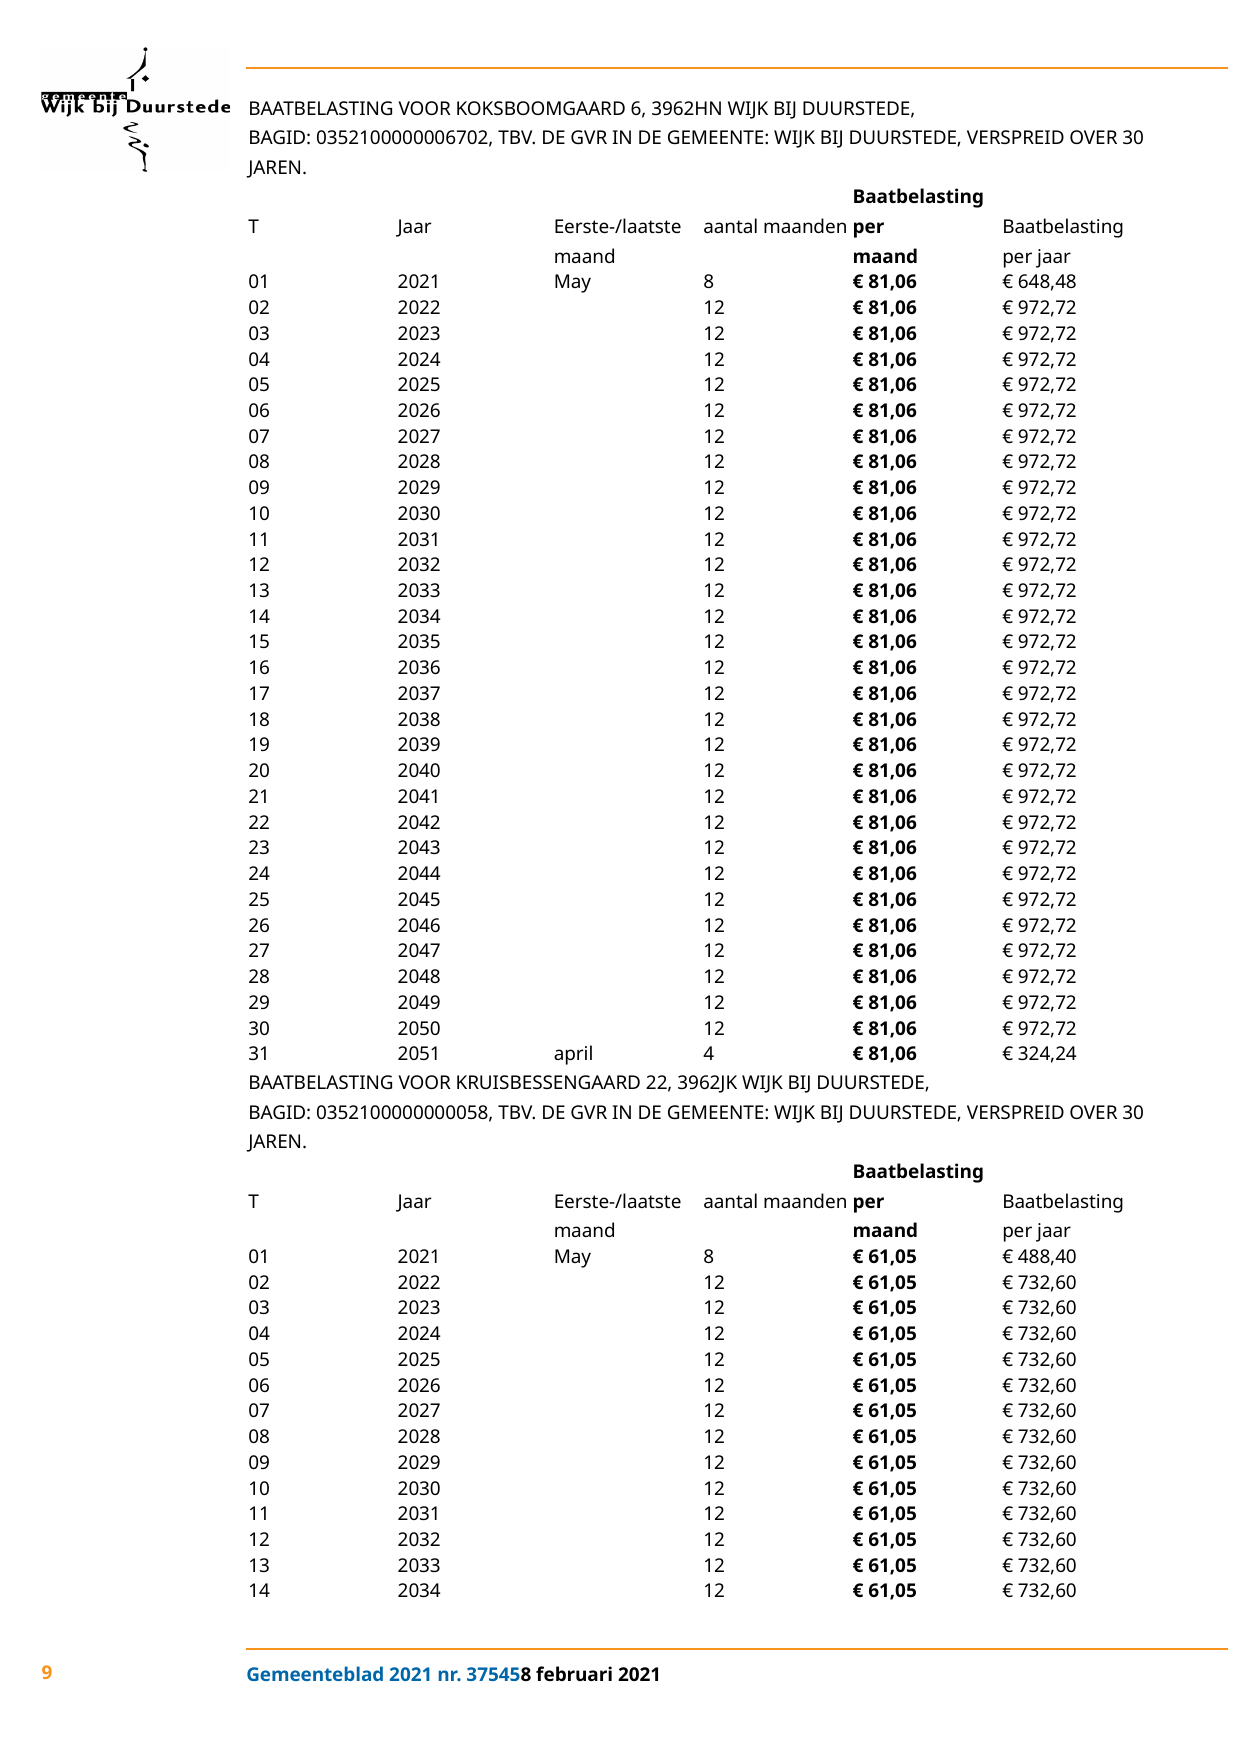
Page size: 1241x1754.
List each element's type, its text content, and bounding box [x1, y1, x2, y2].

table_cell € 972,72 [1002, 346, 1152, 371]
table_header T [248, 1158, 397, 1243]
table_cell € 972,72 [1002, 371, 1152, 397]
table_cell 2036 [398, 655, 553, 680]
table_cell € 81,06 [853, 346, 1002, 371]
table_cell 2035 [398, 629, 553, 654]
table_cell 12 [703, 346, 852, 371]
table_cell € 732,60 [1002, 1578, 1152, 1603]
table_cell 30 [248, 1015, 397, 1040]
table_cell 2037 [398, 680, 553, 706]
table_cell 2042 [398, 809, 553, 834]
table_cell 12 [703, 1372, 852, 1397]
table_cell 12 [703, 758, 852, 783]
table_cell € 972,72 [1002, 449, 1152, 474]
table_cell [554, 1269, 703, 1294]
table_cell [554, 1578, 703, 1603]
table_cell € 61,05 [853, 1398, 1002, 1423]
table_cell 2039 [398, 732, 553, 757]
table_cell [554, 449, 703, 474]
table_cell 12 [703, 371, 852, 397]
table_cell [554, 989, 703, 1015]
table_cell € 61,05 [853, 1269, 1002, 1294]
table_cell 12 [703, 783, 852, 809]
table_cell 12 [703, 320, 852, 346]
table_cell [554, 1320, 703, 1346]
table_cell 12 [703, 500, 852, 526]
table_cell 17 [248, 680, 397, 706]
table_cell 2023 [398, 320, 553, 346]
table_cell [554, 346, 703, 371]
table_cell 2029 [398, 1449, 553, 1475]
table_cell 2033 [398, 1552, 553, 1578]
table_cell 2026 [398, 397, 553, 423]
table_cell [554, 371, 703, 397]
table_cell € 972,72 [1002, 474, 1152, 500]
table_cell 12 [703, 809, 852, 834]
table_cell 13 [248, 1552, 397, 1578]
table_cell 16 [248, 655, 397, 680]
table_cell € 81,06 [853, 835, 1002, 860]
table_cell 02 [248, 294, 397, 320]
table_cell € 81,06 [853, 577, 1002, 603]
table_cell 27 [248, 938, 397, 963]
table_cell [554, 938, 703, 963]
table_cell € 972,72 [1002, 320, 1152, 346]
table_cell [554, 912, 703, 937]
table_header Eerste-/laatste maand [554, 184, 703, 268]
table_cell € 81,06 [853, 423, 1002, 449]
table_cell € 81,06 [853, 294, 1002, 320]
table_cell 12 [703, 706, 852, 732]
table_cell € 81,06 [853, 989, 1002, 1015]
table_cell 12 [703, 1526, 852, 1552]
table_cell [554, 552, 703, 577]
table_cell 14 [248, 1578, 397, 1603]
table_cell € 732,60 [1002, 1320, 1152, 1346]
table_cell € 81,06 [853, 320, 1002, 346]
table_cell € 81,06 [853, 449, 1002, 474]
table_cell 2029 [398, 474, 553, 500]
table_cell [554, 835, 703, 860]
table_cell 12 [703, 1295, 852, 1320]
table_cell [554, 1500, 703, 1526]
table_cell 10 [248, 1475, 397, 1500]
table_cell [554, 423, 703, 449]
table_cell € 324,24 [1002, 1040, 1152, 1066]
table_cell € 972,72 [1002, 860, 1152, 886]
table_cell 8 [703, 269, 852, 294]
table_cell 12 [703, 989, 852, 1015]
table_cell 12 [703, 552, 852, 577]
table_cell [554, 397, 703, 423]
table_cell 07 [248, 1398, 397, 1423]
table_cell € 61,05 [853, 1552, 1002, 1578]
table_cell € 972,72 [1002, 500, 1152, 526]
table_cell [554, 1346, 703, 1372]
table_cell 12 [703, 1449, 852, 1475]
table_cell 2031 [398, 526, 553, 552]
table_cell € 972,72 [1002, 423, 1152, 449]
table_cell 12 [703, 886, 852, 912]
table_cell € 972,72 [1002, 294, 1152, 320]
table_cell € 972,72 [1002, 655, 1152, 680]
table_cell 11 [248, 1500, 397, 1526]
table_cell 15 [248, 629, 397, 654]
table_cell 2028 [398, 449, 553, 474]
table_cell € 81,06 [853, 783, 1002, 809]
table_cell € 81,06 [853, 371, 1002, 397]
table_cell € 972,72 [1002, 886, 1152, 912]
table_cell May [554, 1243, 703, 1269]
table_header Jaar [398, 184, 553, 268]
table_cell april [554, 1040, 703, 1066]
table_cell 04 [248, 1320, 397, 1346]
table_cell 2043 [398, 835, 553, 860]
table_cell 12 [703, 526, 852, 552]
table_cell € 61,05 [853, 1243, 1002, 1269]
table_cell 18 [248, 706, 397, 732]
table_cell € 972,72 [1002, 526, 1152, 552]
table_cell 31 [248, 1040, 397, 1066]
table_cell € 61,05 [853, 1449, 1002, 1475]
table_cell [554, 526, 703, 552]
table_cell € 972,72 [1002, 783, 1152, 809]
table_cell 12 [703, 1475, 852, 1500]
table_cell 25 [248, 886, 397, 912]
table_cell 4 [703, 1040, 852, 1066]
table_cell [554, 706, 703, 732]
table_cell 06 [248, 397, 397, 423]
table_cell € 972,72 [1002, 397, 1152, 423]
table_cell 12 [703, 629, 852, 654]
table_cell 24 [248, 860, 397, 886]
table_cell 2040 [398, 758, 553, 783]
table_cell [554, 758, 703, 783]
table_cell 12 [703, 732, 852, 757]
table_cell € 972,72 [1002, 680, 1152, 706]
table_cell € 81,06 [853, 474, 1002, 500]
table_cell € 972,72 [1002, 603, 1152, 629]
table_cell 2045 [398, 886, 553, 912]
table_cell 29 [248, 989, 397, 1015]
table_cell € 81,06 [853, 938, 1002, 963]
table_cell 23 [248, 835, 397, 860]
table_cell 13 [248, 577, 397, 603]
table_header Baatbelasting per jaar [1002, 184, 1152, 268]
text BAATBELASTING VOOR KRUISBESSENGAARD 22, 3962JK WIJK BIJ DUURSTEDE, [248, 1069, 1152, 1095]
table_cell 12 [703, 912, 852, 937]
table_cell 12 [703, 449, 852, 474]
table_cell 12 [703, 963, 852, 989]
table_cell 2048 [398, 963, 553, 989]
table_cell € 732,60 [1002, 1398, 1152, 1423]
table_cell 26 [248, 912, 397, 937]
table_cell 12 [703, 1320, 852, 1346]
table_cell € 972,72 [1002, 758, 1152, 783]
table_cell 14 [248, 603, 397, 629]
table_cell € 81,06 [853, 809, 1002, 834]
table_cell 05 [248, 1346, 397, 1372]
table_cell € 81,06 [853, 706, 1002, 732]
table_cell € 61,05 [853, 1500, 1002, 1526]
table_cell 12 [703, 294, 852, 320]
table_cell 09 [248, 474, 397, 500]
table_cell [554, 1475, 703, 1500]
table_cell [554, 809, 703, 834]
table_cell € 972,72 [1002, 963, 1152, 989]
table_cell 2034 [398, 1578, 553, 1603]
table_cell [554, 655, 703, 680]
table_cell 12 [703, 655, 852, 680]
table_cell 04 [248, 346, 397, 371]
table_cell € 732,60 [1002, 1475, 1152, 1500]
table_cell 2024 [398, 1320, 553, 1346]
text BAATBELASTING VOOR KOKSBOOMGAARD 6, 3962HN WIJK BIJ DUURSTEDE, [248, 95, 1152, 121]
table_cell 02 [248, 1269, 397, 1294]
table_cell € 81,06 [853, 526, 1002, 552]
table_header Eerste-/laatste maand [554, 1158, 703, 1243]
table_cell € 972,72 [1002, 1015, 1152, 1040]
text BAGID: 0352100000000058, TBV. DE GVR IN DE GEMEENTE: WIJK BIJ DUURSTEDE, VERSPREID OVER 30 JAREN. [248, 1099, 1152, 1154]
table_cell 12 [703, 397, 852, 423]
table_cell 2049 [398, 989, 553, 1015]
table_cell 12 [248, 1526, 397, 1552]
table_cell € 972,72 [1002, 732, 1152, 757]
table_cell 01 [248, 1243, 397, 1269]
table_cell 2044 [398, 860, 553, 886]
table_cell € 81,06 [853, 552, 1002, 577]
table_cell € 732,60 [1002, 1552, 1152, 1578]
table_cell May [554, 269, 703, 294]
table_cell € 81,06 [853, 680, 1002, 706]
table_cell 19 [248, 732, 397, 757]
table_cell € 732,60 [1002, 1346, 1152, 1372]
table_cell 2023 [398, 1295, 553, 1320]
table_cell 2024 [398, 346, 553, 371]
table_cell € 972,72 [1002, 629, 1152, 654]
table_cell € 81,06 [853, 269, 1002, 294]
table_cell € 61,05 [853, 1372, 1002, 1397]
table_cell [554, 1526, 703, 1552]
table_cell 2032 [398, 1526, 553, 1552]
text BAGID: 0352100000006702, TBV. DE GVR IN DE GEMEENTE: WIJK BIJ DUURSTEDE, VERSPREID OVER 30 JAREN. [248, 124, 1152, 180]
table_cell 2030 [398, 1475, 553, 1500]
table_header aantal maanden [703, 184, 852, 268]
table_cell € 732,60 [1002, 1449, 1152, 1475]
table_cell 2050 [398, 1015, 553, 1040]
table_cell [554, 1372, 703, 1397]
table_cell 2028 [398, 1423, 553, 1449]
table_cell [554, 1295, 703, 1320]
table_cell [554, 963, 703, 989]
table_cell € 732,60 [1002, 1372, 1152, 1397]
table_cell [554, 1423, 703, 1449]
table_header Baatbelasting per jaar [1002, 1158, 1152, 1243]
table_cell € 972,72 [1002, 706, 1152, 732]
table_cell € 81,06 [853, 397, 1002, 423]
table_cell 2025 [398, 1346, 553, 1372]
table_cell 12 [703, 860, 852, 886]
table_cell 12 [703, 1423, 852, 1449]
table_header Baatbelasting per maand [853, 184, 1002, 268]
table_cell 12 [703, 1269, 852, 1294]
table_cell 2026 [398, 1372, 553, 1397]
table_cell € 81,06 [853, 963, 1002, 989]
table_cell € 61,05 [853, 1578, 1002, 1603]
table_cell € 61,05 [853, 1320, 1002, 1346]
table_cell 22 [248, 809, 397, 834]
table_cell [554, 860, 703, 886]
table_cell € 732,60 [1002, 1526, 1152, 1552]
table_cell [554, 603, 703, 629]
table_cell 07 [248, 423, 397, 449]
table_cell € 61,05 [853, 1475, 1002, 1500]
table_cell 2041 [398, 783, 553, 809]
table_cell 2022 [398, 294, 553, 320]
table_cell 10 [248, 500, 397, 526]
table_cell 12 [703, 835, 852, 860]
table_cell 28 [248, 963, 397, 989]
table_cell [554, 474, 703, 500]
table_cell € 972,72 [1002, 938, 1152, 963]
table_cell € 81,06 [853, 1015, 1002, 1040]
table_cell 12 [703, 938, 852, 963]
table_header aantal maanden [703, 1158, 852, 1243]
table_cell € 81,06 [853, 886, 1002, 912]
table_cell 2051 [398, 1040, 553, 1066]
table_cell 2030 [398, 500, 553, 526]
table_cell 01 [248, 269, 397, 294]
table_cell [554, 1552, 703, 1578]
table_cell € 61,05 [853, 1526, 1002, 1552]
table_cell € 972,72 [1002, 989, 1152, 1015]
table_header T [248, 184, 397, 268]
table_cell 2046 [398, 912, 553, 937]
table_cell 12 [703, 577, 852, 603]
table_cell 03 [248, 320, 397, 346]
table_cell € 732,60 [1002, 1423, 1152, 1449]
table_cell € 648,48 [1002, 269, 1152, 294]
table_cell [554, 1398, 703, 1423]
table_cell 2033 [398, 577, 553, 603]
table_cell 12 [703, 603, 852, 629]
table_cell 2047 [398, 938, 553, 963]
table_cell 2038 [398, 706, 553, 732]
table_cell 03 [248, 1295, 397, 1320]
table_cell € 972,72 [1002, 809, 1152, 834]
table_cell 2027 [398, 423, 553, 449]
table_cell 2021 [398, 1243, 553, 1269]
table_cell 12 [703, 1346, 852, 1372]
table_cell € 972,72 [1002, 577, 1152, 603]
table_cell € 972,72 [1002, 912, 1152, 937]
table_cell € 81,06 [853, 912, 1002, 937]
table_cell € 81,06 [853, 500, 1002, 526]
table_cell 11 [248, 526, 397, 552]
table_cell 12 [703, 1015, 852, 1040]
table_cell € 972,72 [1002, 835, 1152, 860]
table_cell [554, 500, 703, 526]
table_cell 09 [248, 1449, 397, 1475]
table_cell € 61,05 [853, 1423, 1002, 1449]
table_cell € 81,06 [853, 603, 1002, 629]
table_cell 12 [703, 474, 852, 500]
table_cell 12 [703, 423, 852, 449]
table_cell € 61,05 [853, 1346, 1002, 1372]
table_cell [554, 320, 703, 346]
table_cell € 81,06 [853, 758, 1002, 783]
table_cell 08 [248, 1423, 397, 1449]
table_cell 12 [703, 1398, 852, 1423]
table_cell € 81,06 [853, 860, 1002, 886]
table_cell 06 [248, 1372, 397, 1397]
picture [41, 47, 231, 172]
table_header Jaar [398, 1158, 553, 1243]
table_cell 8 [703, 1243, 852, 1269]
table_cell [554, 577, 703, 603]
table_cell € 732,60 [1002, 1269, 1152, 1294]
table_cell 20 [248, 758, 397, 783]
table_cell 12 [703, 680, 852, 706]
table_cell € 81,06 [853, 629, 1002, 654]
table_cell 2031 [398, 1500, 553, 1526]
table_cell 08 [248, 449, 397, 474]
table_cell [554, 783, 703, 809]
table_cell 12 [703, 1578, 852, 1603]
table_cell € 732,60 [1002, 1295, 1152, 1320]
table_cell 2021 [398, 269, 553, 294]
table_cell € 972,72 [1002, 552, 1152, 577]
table_cell 2027 [398, 1398, 553, 1423]
table_cell [554, 680, 703, 706]
table_cell 12 [703, 1552, 852, 1578]
table_cell [554, 629, 703, 654]
table_cell [554, 886, 703, 912]
table_cell [554, 1449, 703, 1475]
table_cell 05 [248, 371, 397, 397]
table_cell [554, 294, 703, 320]
table_header Baatbelasting per maand [853, 1158, 1002, 1243]
table_cell € 81,06 [853, 1040, 1002, 1066]
table_cell 2032 [398, 552, 553, 577]
table_cell [554, 1015, 703, 1040]
table_cell € 81,06 [853, 732, 1002, 757]
table_cell 2025 [398, 371, 553, 397]
table_cell 2034 [398, 603, 553, 629]
table_cell € 488,40 [1002, 1243, 1152, 1269]
table_cell € 81,06 [853, 655, 1002, 680]
table_cell € 732,60 [1002, 1500, 1152, 1526]
table_cell € 61,05 [853, 1295, 1002, 1320]
table_cell 21 [248, 783, 397, 809]
table_cell [554, 732, 703, 757]
table_cell 12 [703, 1500, 852, 1526]
table_cell 2022 [398, 1269, 553, 1294]
table_cell 12 [248, 552, 397, 577]
